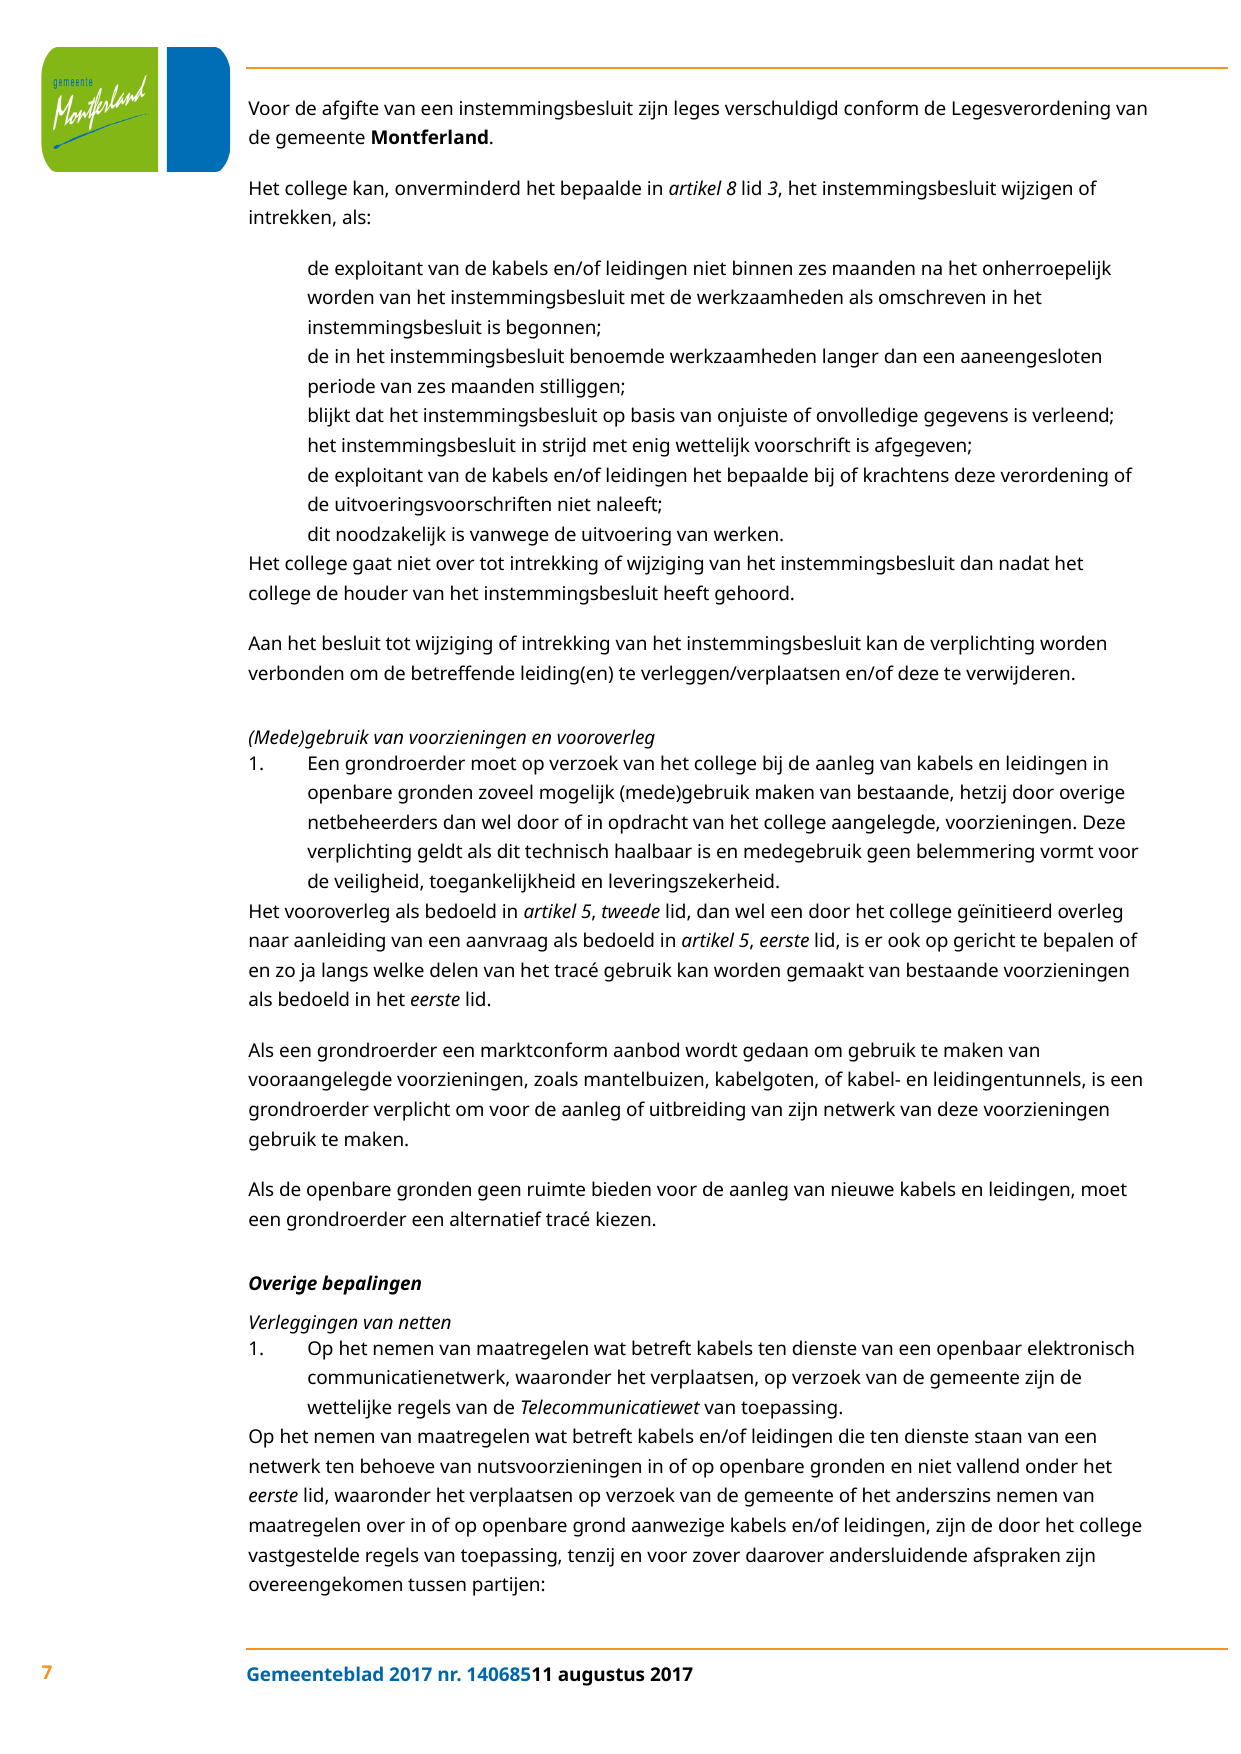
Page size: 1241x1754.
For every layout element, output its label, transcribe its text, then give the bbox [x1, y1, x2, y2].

text Verleggingen van netten [248, 1309, 1152, 1335]
list blijkt dat het instemmingsbesluit op basis van onjuiste of onvolledige gegevens is verleend; [248, 403, 1152, 428]
text Het college kan, onverminderd het bepaalde in artikel 8 lid 3, het instemmingsbesluit wijzigen of intrekken, als: [248, 175, 1152, 230]
list dit noodzakelijk is vanwege de uitvoering van werken. [248, 521, 1152, 547]
text Het college gaat niet over tot intrekking of wijziging van het instemmingsbesluit dan nadat het college de houder van het instemmingsbesluit heeft gehoord. [248, 551, 1152, 606]
text (Mede)gebruik van voorzieningen en vooroverleg [248, 724, 1152, 750]
list de exploitant van de kabels en/of leidingen het bepaalde bij of krachtens deze verordening of de uitvoeringsvoorschriften niet naleeft; [248, 462, 1152, 517]
text Het vooroverleg als bedoeld in artikel 5, tweede lid, dan wel een door het college geïnitieerd overleg naar aanleiding van een aanvraag als bedoeld in artikel 5, eerste lid, is er ook op gericht te bepalen of en zo ja langs welke delen van het tracé gebruik kan worden gemaakt van bestaande voorzieningen als bedoeld in het eerste lid. [248, 898, 1152, 1012]
list de exploitant van de kabels en/of leidingen niet binnen zes maanden na het onherroepelijk worden van het instemmingsbesluit met de werkzaamheden als omschreven in het instemmingsbesluit is begonnen; [248, 255, 1152, 340]
text Overige bepalingen [248, 1270, 1152, 1295]
list Een grondroerder moet op verzoek van het college bij de aanleg van kabels en leidingen in openbare gronden zoveel mogelijk (mede)gebruik maken van bestaande, hetzij door overige netbeheerders dan wel door of in opdracht van het college aangelegde, voorzieningen. Deze verplichting geldt als dit technisch haalbaar is en medegebruik geen belemmering vormt voor de veiligheid, toegankelijkheid en leveringszekerheid. [248, 750, 1152, 894]
text Op het nemen van maatregelen wat betreft kabels en/of leidingen die ten dienste staan van een netwerk ten behoeve van nutsvoorzieningen in of op openbare gronden en niet vallend onder het eerste lid, waaronder het verplaatsen op verzoek van de gemeente of het anderszins nemen van maatregelen over in of op openbare grond aanwezige kabels en/of leidingen, zijn de door het college vastgestelde regels van toepassing, tenzij en voor zover daarover andersluidende afspraken zijn overeengekomen tussen partijen: [248, 1423, 1152, 1597]
list de in het instemmingsbesluit benoemde werkzaamheden langer dan een aaneengesloten periode van zes maanden stilliggen; [248, 343, 1152, 399]
text Als een grondroerder een marktconform aanbod wordt gedaan om gebruik te maken van vooraangelegde voorzieningen, zoals mantelbuizen, kabelgoten, of kabel- en leidingentunnels, is een grondroerder verplicht om voor de aanleg of uitbreiding van zijn netwerk van deze voorzieningen gebruik te maken. [248, 1037, 1152, 1151]
text Aan het besluit tot wijziging of intrekking van het instemmingsbesluit kan de verplichting worden verbonden om de betreffende leiding(en) te verleggen/verplaatsen en/of deze te verwijderen. [248, 631, 1152, 686]
list het instemmingsbesluit in strijd met enig wettelijk voorschrift is afgegeven; [248, 432, 1152, 458]
picture [41, 47, 231, 172]
text Voor de afgifte van een instemmingsbesluit zijn leges verschuldigd conform de Legesverordening van de gemeente Montferland. [248, 95, 1152, 150]
list Op het nemen van maatregelen wat betreft kabels ten dienste van een openbaar elektronisch communicatienetwerk, waaronder het verplaatsen, op verzoek van de gemeente zijn de wettelijke regels van de Telecommunicatiewet van toepassing. [248, 1335, 1152, 1419]
text Als de openbare gronden geen ruimte bieden voor de aanleg van nieuwe kabels en leidingen, moet een grondroerder een alternatief tracé kiezen. [248, 1176, 1152, 1231]
